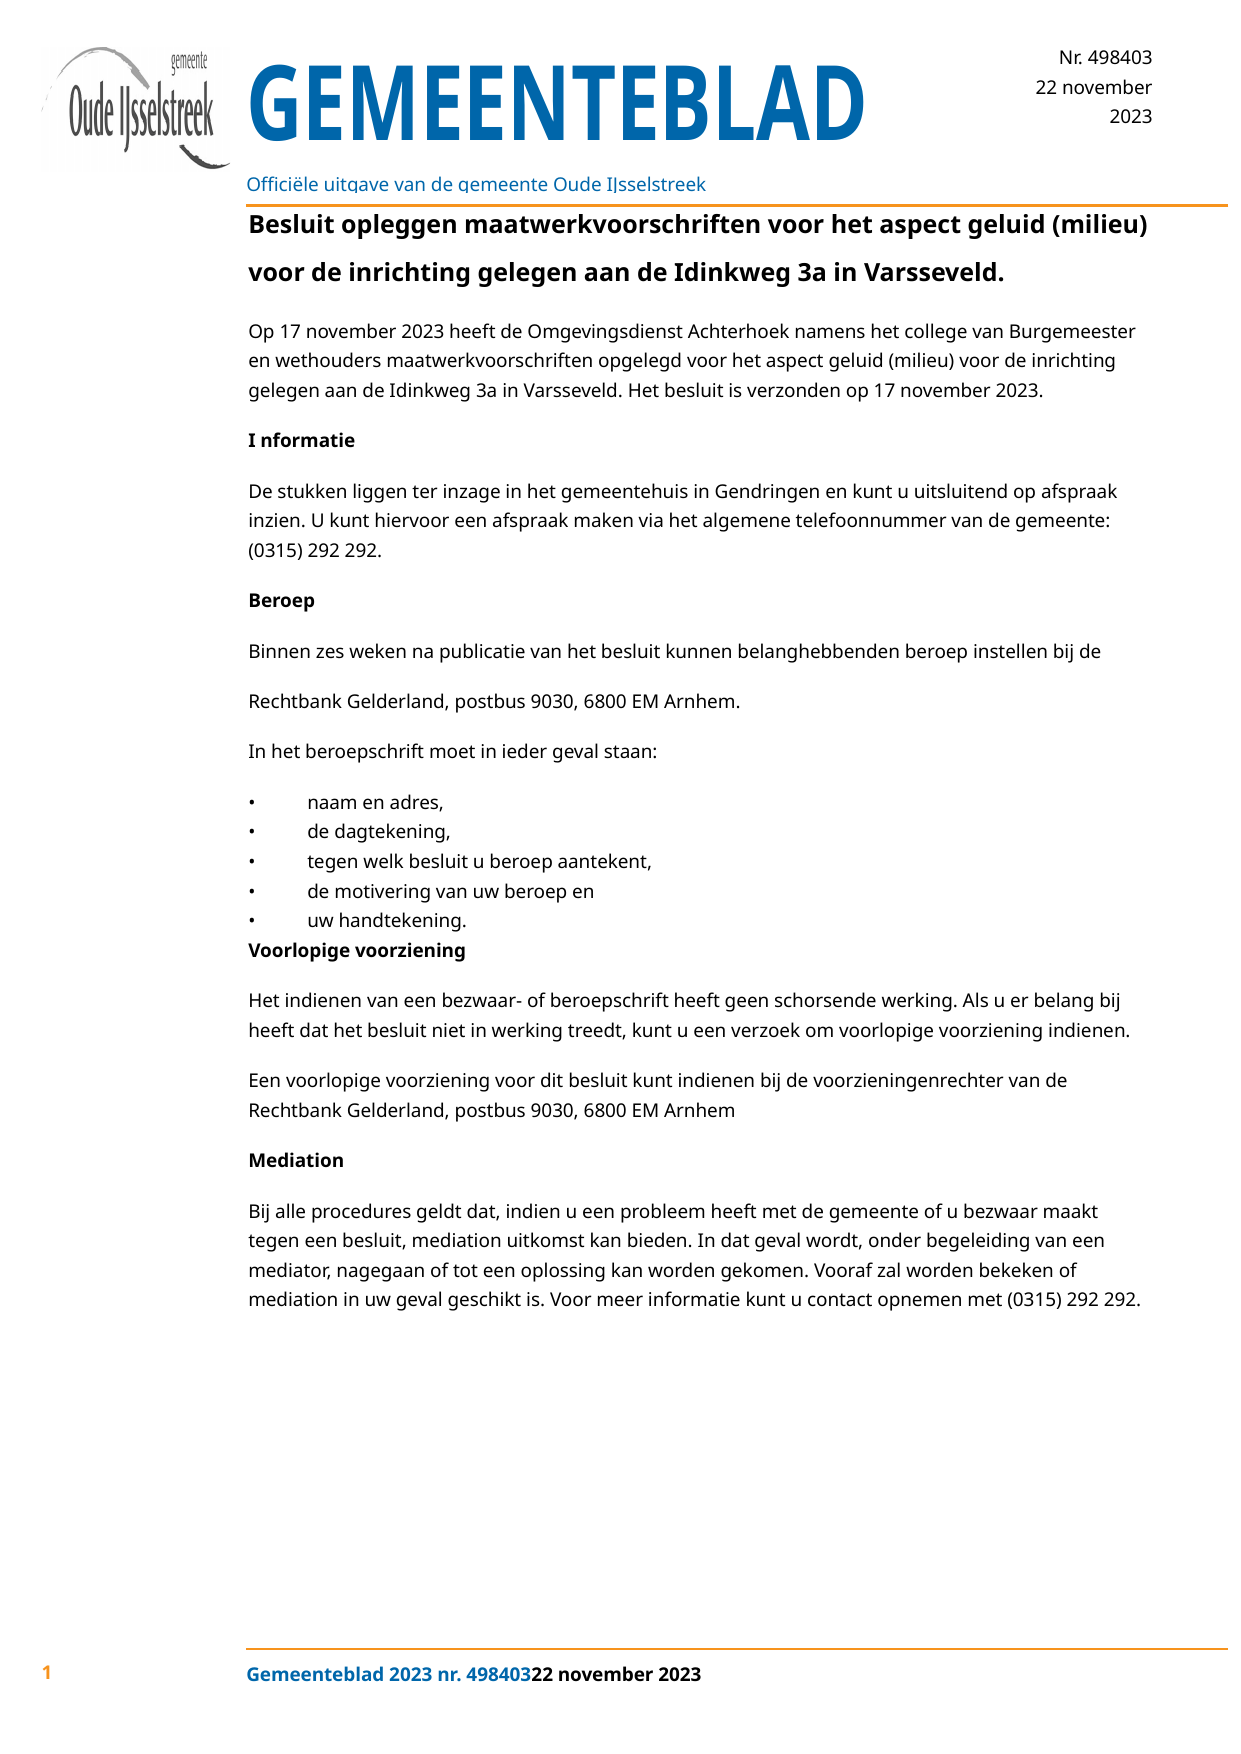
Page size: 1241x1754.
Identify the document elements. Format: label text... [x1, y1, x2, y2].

text I nformatie [248, 427, 1152, 453]
text Bij alle procedures geldt dat, indien u een probleem heeft met de gemeente of u bezwaar maakt tegen een besluit, mediation uitkomst kan bieden. In dat geval wordt, onder begeleiding van een mediator, nagegaan of tot een oplossing kan worden gekomen. Vooraf zal worden bekeken of mediation in uw geval geschikt is. Voor meer informatie kunt u contact opnemen met (0315) 292 292. [248, 1198, 1152, 1312]
text Besluit opleggen maatwerkvoorschriften voor het aspect geluid (milieu) voor de inrichting gelegen aan de Idinkweg 3a in Varsseveld. [248, 207, 1152, 288]
text In het beroepschrift moet in ieder geval staan: [248, 739, 1152, 764]
text Mediation [248, 1147, 1152, 1173]
list naam en adres, [248, 789, 1152, 815]
text Beroep [248, 587, 1152, 613]
list de dagtekening, [248, 819, 1152, 844]
text Het indienen van een bezwaar- of beroepschrift heeft geen schorsende werking. Als u er belang bij heeft dat het besluit niet in werking treedt, kunt u een verzoek om voorlopige voorziening indienen. [248, 987, 1152, 1043]
text Een voorlopige voorziening voor dit besluit kunt indienen bij de voorzieningenrechter van de Rechtbank Gelderland, postbus 9030, 6800 EM Arnhem [248, 1067, 1152, 1123]
text De stukken liggen ter inzage in het gemeentehuis in Gendringen en kunt u uitsluitend op afspraak inzien. U kunt hiervoor een afspraak maken via het algemene telefoonnummer van de gemeente: (0315) 292 292. [248, 478, 1152, 563]
text Rechtbank Gelderland, postbus 9030, 6800 EM Arnhem. [248, 688, 1152, 714]
picture [41, 47, 231, 172]
list de motivering van uw beroep en [248, 878, 1152, 904]
text Op 17 november 2023 heeft de Omgevingsdienst Achterhoek namens het college van Burgemeester en wethouders maatwerkvoorschriften opgelegd voor het aspect geluid (milieu) voor de inrichting gelegen aan de Idinkweg 3a in Varsseveld. Het besluit is verzonden op 17 november 2023. [248, 318, 1152, 403]
text Binnen zes weken na publicatie van het besluit kunnen belanghebbenden beroep instellen bij de [248, 638, 1152, 664]
list tegen welk besluit u beroep aantekent, [248, 848, 1152, 874]
text Voorlopige voorziening [248, 937, 1152, 963]
list uw handtekening. [248, 907, 1152, 933]
